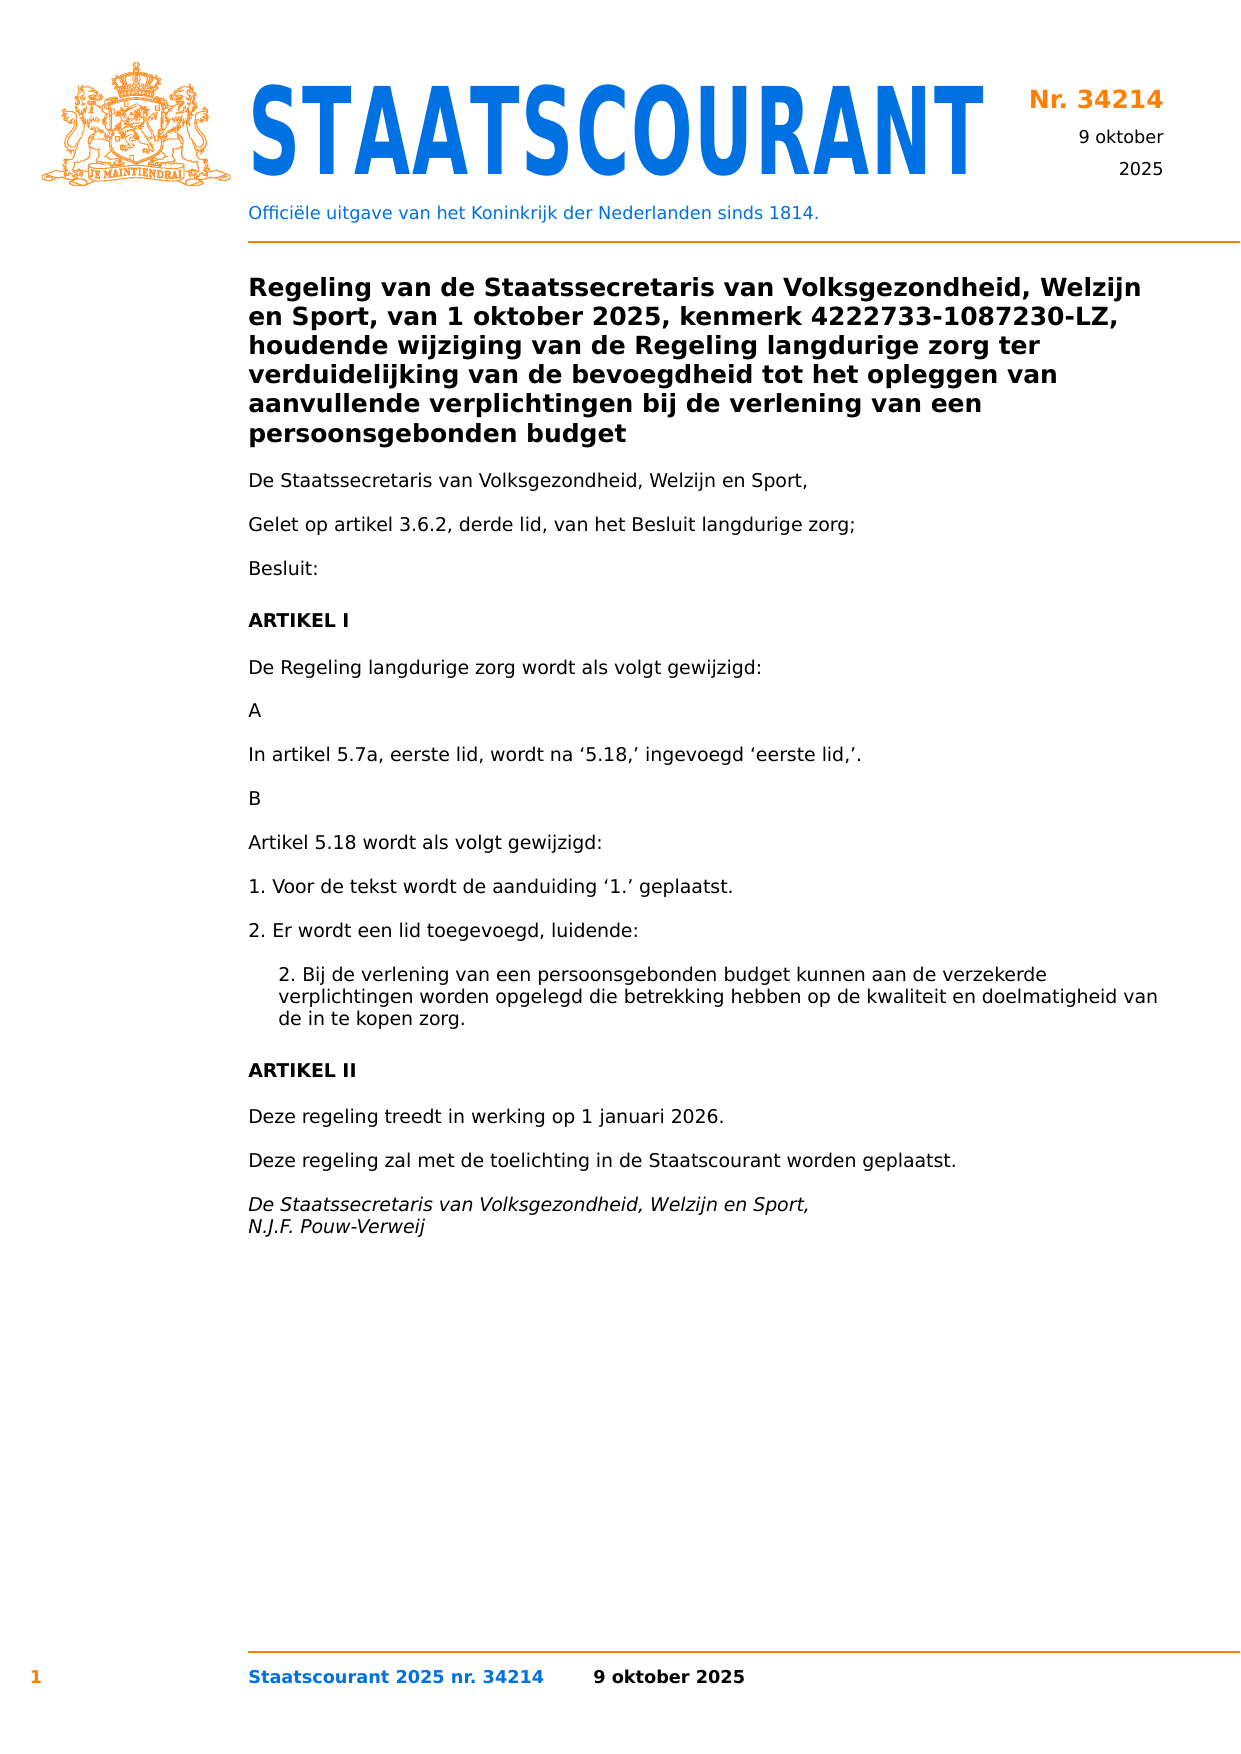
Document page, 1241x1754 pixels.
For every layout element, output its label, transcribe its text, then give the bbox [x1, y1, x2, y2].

table_header Nr. 34214 [998, 62, 1240, 121]
table_header STAATSCOURANT [248, 62, 998, 203]
picture [41, 62, 231, 186]
text Artikel 5.18 wordt als volgt gewijzigd: [248, 832, 1163, 854]
table_header [25, 62, 248, 241]
subtitle ARTIKEL II [248, 1059, 1163, 1081]
text De Staatssecretaris van Volksgezondheid, Welzijn en Sport, N.J.F. Pouw-Verweij [248, 1194, 1163, 1238]
text De Regeling langdurige zorg wordt als volgt gewijzigd: [248, 657, 1163, 678]
text B [248, 788, 1163, 810]
text 1. Voor de tekst wordt de aanduiding ‘1.’ geplaatst. [248, 876, 1163, 898]
table_cell 9 oktober [998, 121, 1240, 153]
text 2. Er wordt een lid toegevoegd, luidende: [248, 920, 1163, 942]
table_cell Officiële uitgave van het Koninkrijk der Nederlanden sinds 1814. [248, 203, 1240, 241]
text De Staatssecretaris van Volksgezondheid, Welzijn en Sport, [248, 470, 1163, 492]
subtitle Regeling van de Staatssecretaris van Volksgezondheid, Welzijn en Sport, van 1 oktober 2025, kenmerk 4222733-1087230-LZ, houdende wijziging van de Regeling langdurige zorg ter verduidelijking van de bevoegdheid tot het opleggen van aanvullende verplichtingen bij de verlening van een persoonsgebonden budget [248, 273, 1163, 448]
text Deze regeling treedt in werking op 1 januari 2026. [248, 1106, 1163, 1128]
text Besluit: [248, 558, 1163, 579]
table_cell 2025 [998, 153, 1240, 203]
subtitle ARTIKEL I [248, 609, 1163, 632]
text In artikel 5.7a, eerste lid, wordt na ‘5.18,’ ingevoegd ‘eerste lid,’. [248, 744, 1163, 766]
text Deze regeling zal met de toelichting in de Staatscourant worden geplaatst. [248, 1150, 1163, 1172]
text Gelet op artikel 3.6.2, derde lid, van het Besluit langdurige zorg; [248, 514, 1163, 536]
text 2. Bij de verlening van een persoonsgebonden budget kunnen aan de verzekerde verplichtingen worden opgelegd die betrekking hebben op de kwaliteit en doelmatigheid van de in te kopen zorg. [278, 963, 1163, 1029]
text A [248, 700, 1163, 722]
